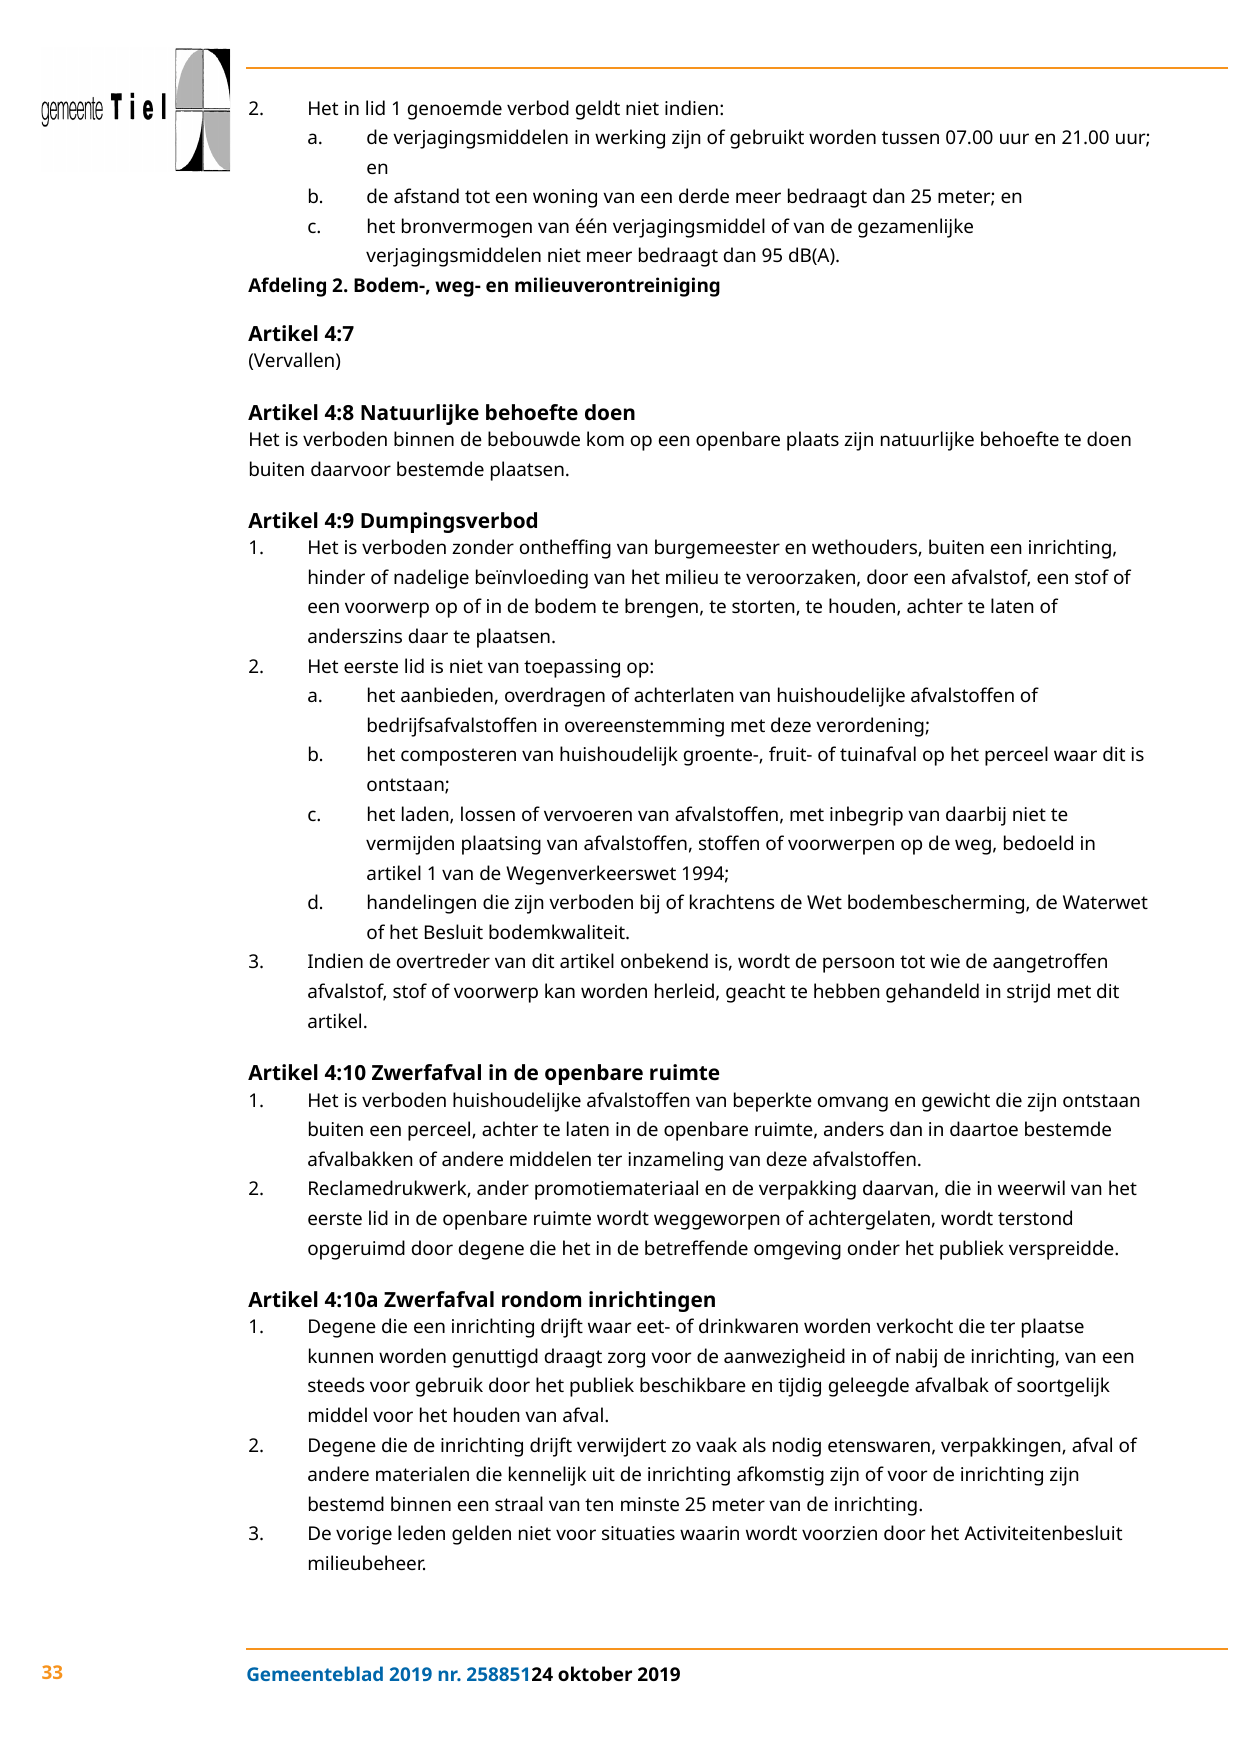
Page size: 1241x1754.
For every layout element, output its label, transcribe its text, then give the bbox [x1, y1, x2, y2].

list Het eerste lid is niet van toepassing op: [248, 653, 1152, 679]
text Artikel 4:9 Dumpingsverbod [248, 506, 1152, 534]
text Het is verboden binnen de bebouwde kom op een openbare plaats zijn natuurlijke behoefte te doen buiten daarvoor bestemde plaatsen. [248, 426, 1152, 481]
list de verjagingsmiddelen in werking zijn of gebruikt worden tussen 07.00 uur en 21.00 uur; en [307, 124, 1152, 180]
list het composteren van huishoudelijk groente-, fruit- of tuinafval op het perceel waar dit is ontstaan; [307, 742, 1152, 797]
text Artikel 4:8 Natuurlijke behoefte doen [248, 398, 1152, 426]
list de afstand tot een woning van een derde meer bedraagt dan 25 meter; en [307, 183, 1152, 209]
text Artikel 4:7 [248, 319, 1152, 347]
text (Vervallen) [248, 347, 1152, 373]
list Indien de overtreder van dit artikel onbekend is, wordt de persoon tot wie de aangetroffen afvalstof, stof of voorwerp kan worden herleid, geacht te hebben gehandeld in strijd met dit artikel. [248, 949, 1152, 1034]
list het aanbieden, overdragen of achterlaten van huishoudelijke afvalstoffen of bedrijfsafvalstoffen in overeenstemming met deze verordening; [307, 682, 1152, 738]
picture [41, 47, 231, 172]
list De vorige leden gelden niet voor situaties waarin wordt voorzien door het Activiteitenbesluit milieubeheer. [248, 1521, 1152, 1576]
list Het in lid 1 genoemde verbod geldt niet indien: [248, 95, 1152, 121]
list het bronvermogen van één verjagingsmiddel of van de gezamenlijke verjagingsmiddelen niet meer bedraagt dan 95 dB(A). [307, 213, 1152, 268]
list Degene die de inrichting drijft verwijdert zo vaak als nodig etenswaren, verpakkingen, afval of andere materialen die kennelijk uit de inrichting afkomstig zijn of voor de inrichting zijn bestemd binnen een straal van ten minste 25 meter van de inrichting. [248, 1432, 1152, 1517]
text Artikel 4:10 Zwerfafval in de openbare ruimte [248, 1058, 1152, 1087]
text Afdeling 2. Bodem-, weg- en milieuverontreiniging [248, 272, 1152, 298]
list Het is verboden huishoudelijke afvalstoffen van beperkte omvang en gewicht die zijn ontstaan buiten een perceel, achter te laten in de openbare ruimte, anders dan in daartoe bestemde afvalbakken of andere middelen ter inzameling van deze afvalstoffen. [248, 1087, 1152, 1172]
list het laden, lossen of vervoeren van afvalstoffen, met inbegrip van daarbij niet te vermijden plaatsing van afvalstoffen, stoffen of voorwerpen op de weg, bedoeld in artikel 1 van de Wegenverkeerswet 1994; [307, 801, 1152, 886]
list Degene die een inrichting drijft waar eet- of drinkwaren worden verkocht die ter plaatse kunnen worden genuttigd draagt zorg voor de aanwezigheid in of nabij de inrichting, van een steeds voor gebruik door het publiek beschikbare en tijdig geleegde afvalbak of soortgelijk middel voor het houden van afval. [248, 1313, 1152, 1428]
text Artikel 4:10a Zwerfafval rondom inrichtingen [248, 1285, 1152, 1313]
list Reclamedrukwerk, ander promotiemateriaal en de verpakking daarvan, die in weerwil van het eerste lid in de openbare ruimte wordt weggeworpen of achtergelaten, wordt terstond opgeruimd door degene die het in de betreffende omgeving onder het publiek verspreidde. [248, 1176, 1152, 1260]
list handelingen die zijn verboden bij of krachtens de Wet bodembescherming, de Waterwet of het Besluit bodemkwaliteit. [307, 889, 1152, 945]
list Het is verboden zonder ontheffing van burgemeester en wethouders, buiten een inrichting, hinder of nadelige beïnvloeding van het milieu te veroorzaken, door een afvalstof, een stof of een voorwerp op of in de bodem te brengen, te storten, te houden, achter te laten of anderszins daar te plaatsen. [248, 534, 1152, 649]
